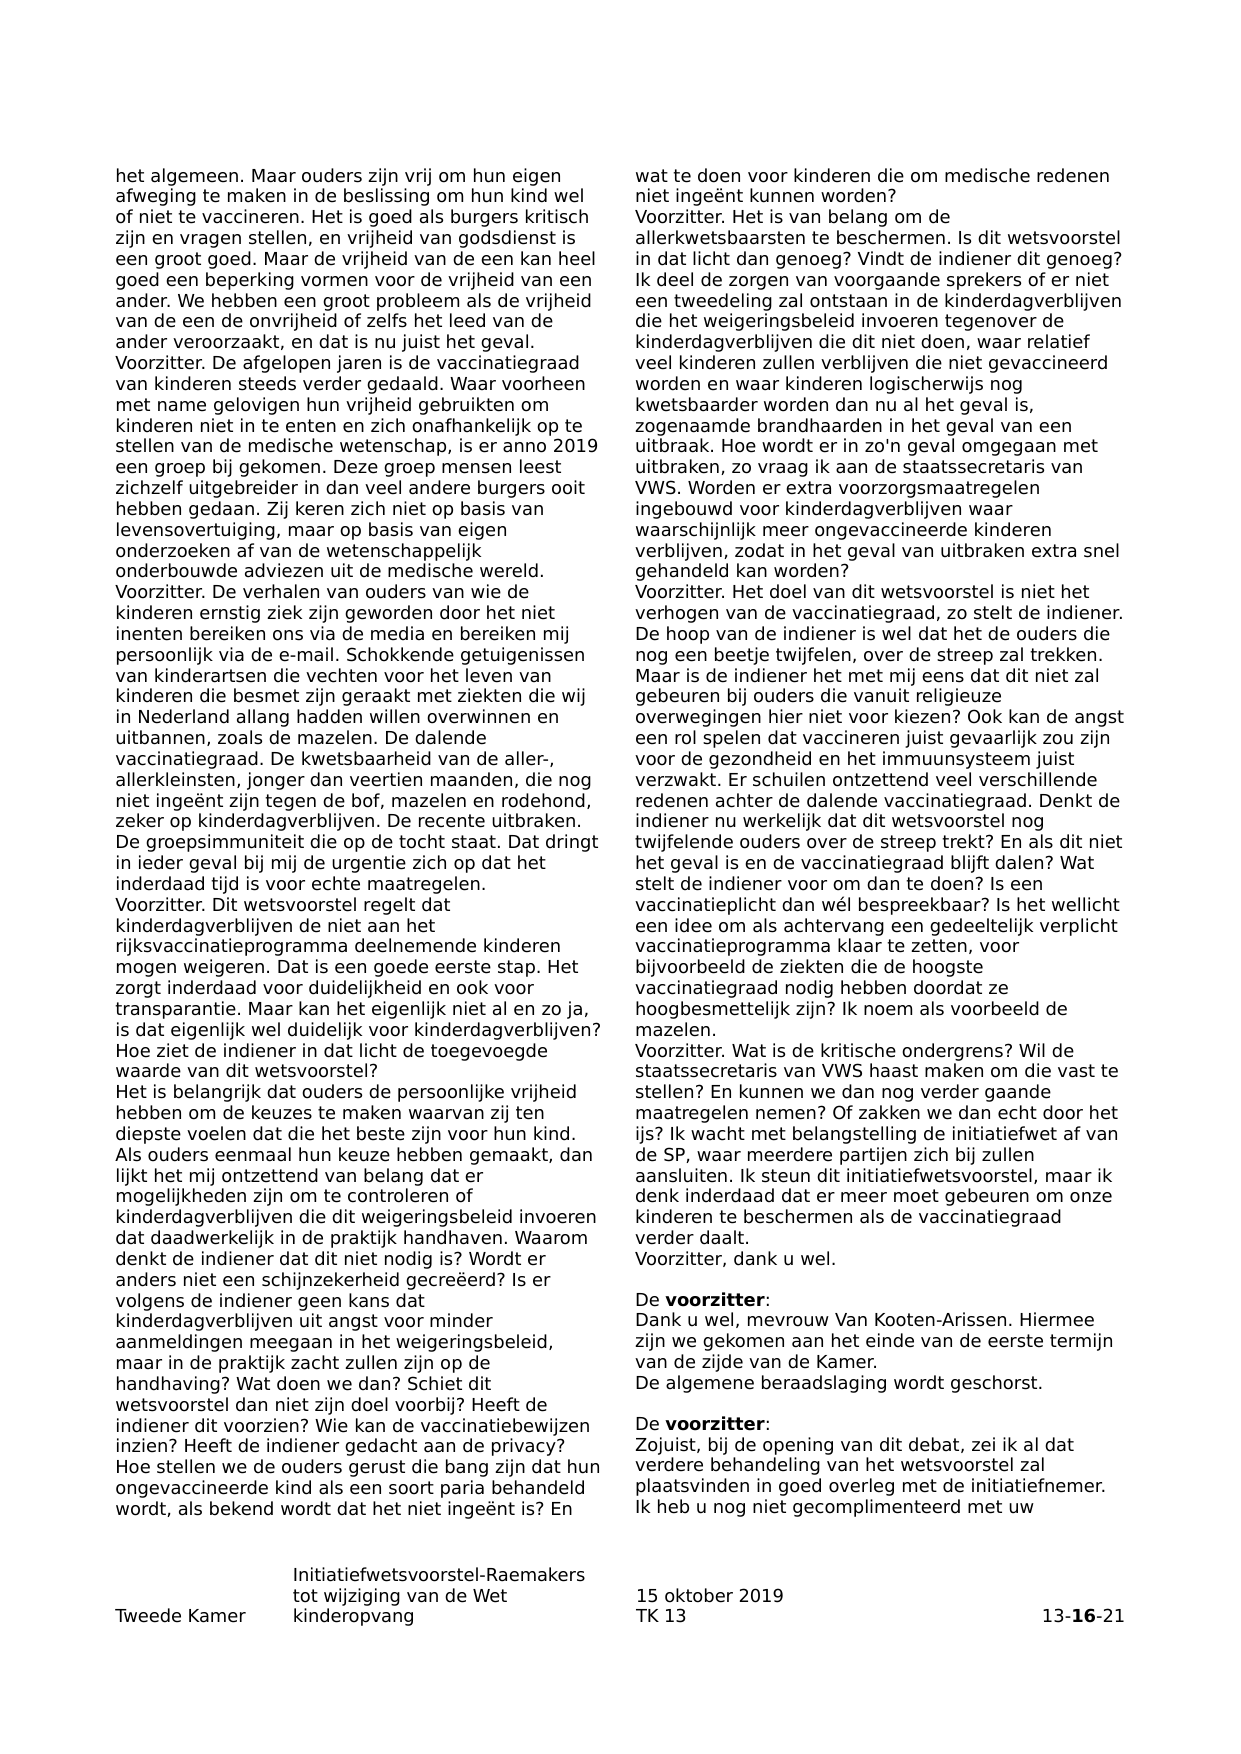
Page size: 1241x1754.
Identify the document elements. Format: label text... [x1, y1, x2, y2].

text Het is belangrijk dat ouders de persoonlijke vrijheid hebben om de keuzes te maken waarvan zij ten diepste voelen dat die het beste zijn voor hun kind. Als ouders eenmaal hun keuze hebben gemaakt, dan lijkt het mij ontzettend van belang dat er mogelijkheden zijn om te controleren of kinderdagverblijven die dit weigeringsbeleid invoeren dat daadwerkelijk in de praktijk handhaven. Waarom denkt de indiener dat dit niet nodig is? Wordt er anders niet een schijnzekerheid gecreëerd? Is er volgens de indiener geen kans dat kinderdagverblijven uit angst voor minder aanmeldingen meegaan in het weigeringsbeleid, maar in de praktijk zacht zullen zijn op de handhaving? Wat doen we dan? Schiet dit wetsvoorstel dan niet zijn doel voorbij? Heeft de indiener dit voorzien? Wie kan de vaccinatiebewijzen inzien? Heeft de indiener gedacht aan de privacy? Hoe stellen we de ouders gerust die bang zijn dat hun ongevaccineerde kind als een soort paria behandeld wordt, als bekend wordt dat het niet ingeënt is? En [115, 1082, 605, 1519]
text De algemene beraadslaging wordt geschorst. [635, 1373, 1125, 1393]
text het algemeen. Maar ouders zijn vrij om hun eigen afweging te maken in de beslissing om hun kind wel of niet te vaccineren. Het is goed als burgers kritisch zijn en vragen stellen, en vrijheid van godsdienst is een groot goed. Maar de vrijheid van de een kan heel goed een beperking vormen voor de vrijheid van een ander. We hebben een groot probleem als de vrijheid van de een de onvrijheid of zelfs het leed van de ander veroorzaakt, en dat is nu juist het geval. [115, 165, 605, 353]
text Voorzitter. De afgelopen jaren is de vaccinatiegraad van kinderen steeds verder gedaald. Waar voorheen met name gelovigen hun vrijheid gebruikten om kinderen niet in te enten en zich onafhankelijk op te stellen van de medische wetenschap, is er anno 2019 een groep bij gekomen. Deze groep mensen leest zichzelf uitgebreider in dan veel andere burgers ooit hebben gedaan. Zij keren zich niet op basis van levensovertuiging, maar op basis van eigen onderzoeken af van de wetenschappelijk onderbouwde adviezen uit de medische wereld. [115, 353, 605, 582]
text Zojuist, bij de opening van dit debat, zei ik al dat verdere behandeling van het wetsvoorstel zal plaatsvinden in goed overleg met de initiatiefnemer. [635, 1434, 1125, 1497]
text Voorzitter. Wat is de kritische ondergrens? Wil de staatssecretaris van VWS haast maken om die vast te stellen? En kunnen we dan nog verder gaande maatregelen nemen? Of zakken we dan echt door het ijs? Ik wacht met belangstelling de initiatiefwet af van de SP, waar meerdere partijen zich bij zullen aansluiten. Ik steun dit initiatiefwetsvoorstel, maar ik denk inderdaad dat er meer moet gebeuren om onze kinderen te beschermen als de vaccinatiegraad verder daalt. [635, 1040, 1125, 1249]
text De voorzitter: [635, 1413, 1125, 1434]
text Voorzitter. Dit wetsvoorstel regelt dat kinderdagverblijven de niet aan het rijksvaccinatieprogramma deelnemende kinderen mogen weigeren. Dat is een goede eerste stap. Het zorgt inderdaad voor duidelijkheid en ook voor transparantie. Maar kan het eigenlijk niet al en zo ja, is dat eigenlijk wel duidelijk voor kinderdagverblijven? Hoe ziet de indiener in dat licht de toegevoegde waarde van dit wetsvoorstel? [115, 894, 605, 1082]
text Dank u wel, mevrouw Van Kooten-Arissen. Hiermee zijn we gekomen aan het einde van de eerste termijn van de zijde van de Kamer. [635, 1310, 1125, 1373]
text Voorzitter. Het is van belang om de allerkwetsbaarsten te beschermen. Is dit wetsvoorstel in dat licht dan genoeg? Vindt de indiener dit genoeg? Ik deel de zorgen van voorgaande sprekers of er niet een tweedeling zal ontstaan in de kinderdagverblijven die het weigeringsbeleid invoeren tegenover de kinderdagverblijven die dit niet doen, waar relatief veel kinderen zullen verblijven die niet gevaccineerd worden en waar kinderen logischerwijs nog kwetsbaarder worden dan nu al het geval is, zogenaamde brandhaarden in het geval van een uitbraak. Hoe wordt er in zo'n geval omgegaan met uitbraken, zo vraag ik aan de staatssecretaris van VWS. Worden er extra voorzorgsmaatregelen ingebouwd voor kinderdagverblijven waar waarschijnlijk meer ongevaccineerde kinderen verblijven, zodat in het geval van uitbraken extra snel gehandeld kan worden? [635, 207, 1125, 582]
text Voorzitter. De verhalen van ouders van wie de kinderen ernstig ziek zijn geworden door het niet inenten bereiken ons via de media en bereiken mij persoonlijk via de e-mail. Schokkende getuigenissen van kinderartsen die vechten voor het leven van kinderen die besmet zijn geraakt met ziekten die wij in Nederland allang hadden willen overwinnen en uitbannen, zoals de mazelen. De dalende vaccinatiegraad. De kwetsbaarheid van de aller-, allerkleinsten, jonger dan veertien maanden, die nog niet ingeënt zijn tegen de bof, mazelen en rodehond, zeker op kinderdagverblijven. De recente uitbraken. De groepsimmuniteit die op de tocht staat. Dat dringt in ieder geval bij mij de urgentie zich op dat het inderdaad tijd is voor echte maatregelen. [115, 582, 605, 894]
text Voorzitter, dank u wel. [635, 1249, 1125, 1269]
text wat te doen voor kinderen die om medische redenen niet ingeënt kunnen worden? [635, 165, 1125, 207]
text Ik heb u nog niet gecomplimenteerd met uw [635, 1497, 1125, 1518]
text De voorzitter: [635, 1289, 1125, 1310]
text Voorzitter. Het doel van dit wetsvoorstel is niet het verhogen van de vaccinatiegraad, zo stelt de indiener. De hoop van de indiener is wel dat het de ouders die nog een beetje twijfelen, over de streep zal trekken. Maar is de indiener het met mij eens dat dit niet zal gebeuren bij ouders die vanuit religieuze overwegingen hier niet voor kiezen? Ook kan de angst een rol spelen dat vaccineren juist gevaarlijk zou zijn voor de gezondheid en het immuunsysteem juist verzwakt. Er schuilen ontzettend veel verschillende redenen achter de dalende vaccinatiegraad. Denkt de indiener nu werkelijk dat dit wetsvoorstel nog twijfelende ouders over de streep trekt? En als dit niet het geval is en de vaccinatiegraad blijft dalen? Wat stelt de indiener voor om dan te doen? Is een vaccinatieplicht dan wél bespreekbaar? Is het wellicht een idee om als achtervang een gedeeltelijk verplicht vaccinatieprogramma klaar te zetten, voor bijvoorbeeld de ziekten die de hoogste vaccinatiegraad nodig hebben doordat ze hoogbesmettelijk zijn? Ik noem als voorbeeld de mazelen. [635, 582, 1125, 1040]
